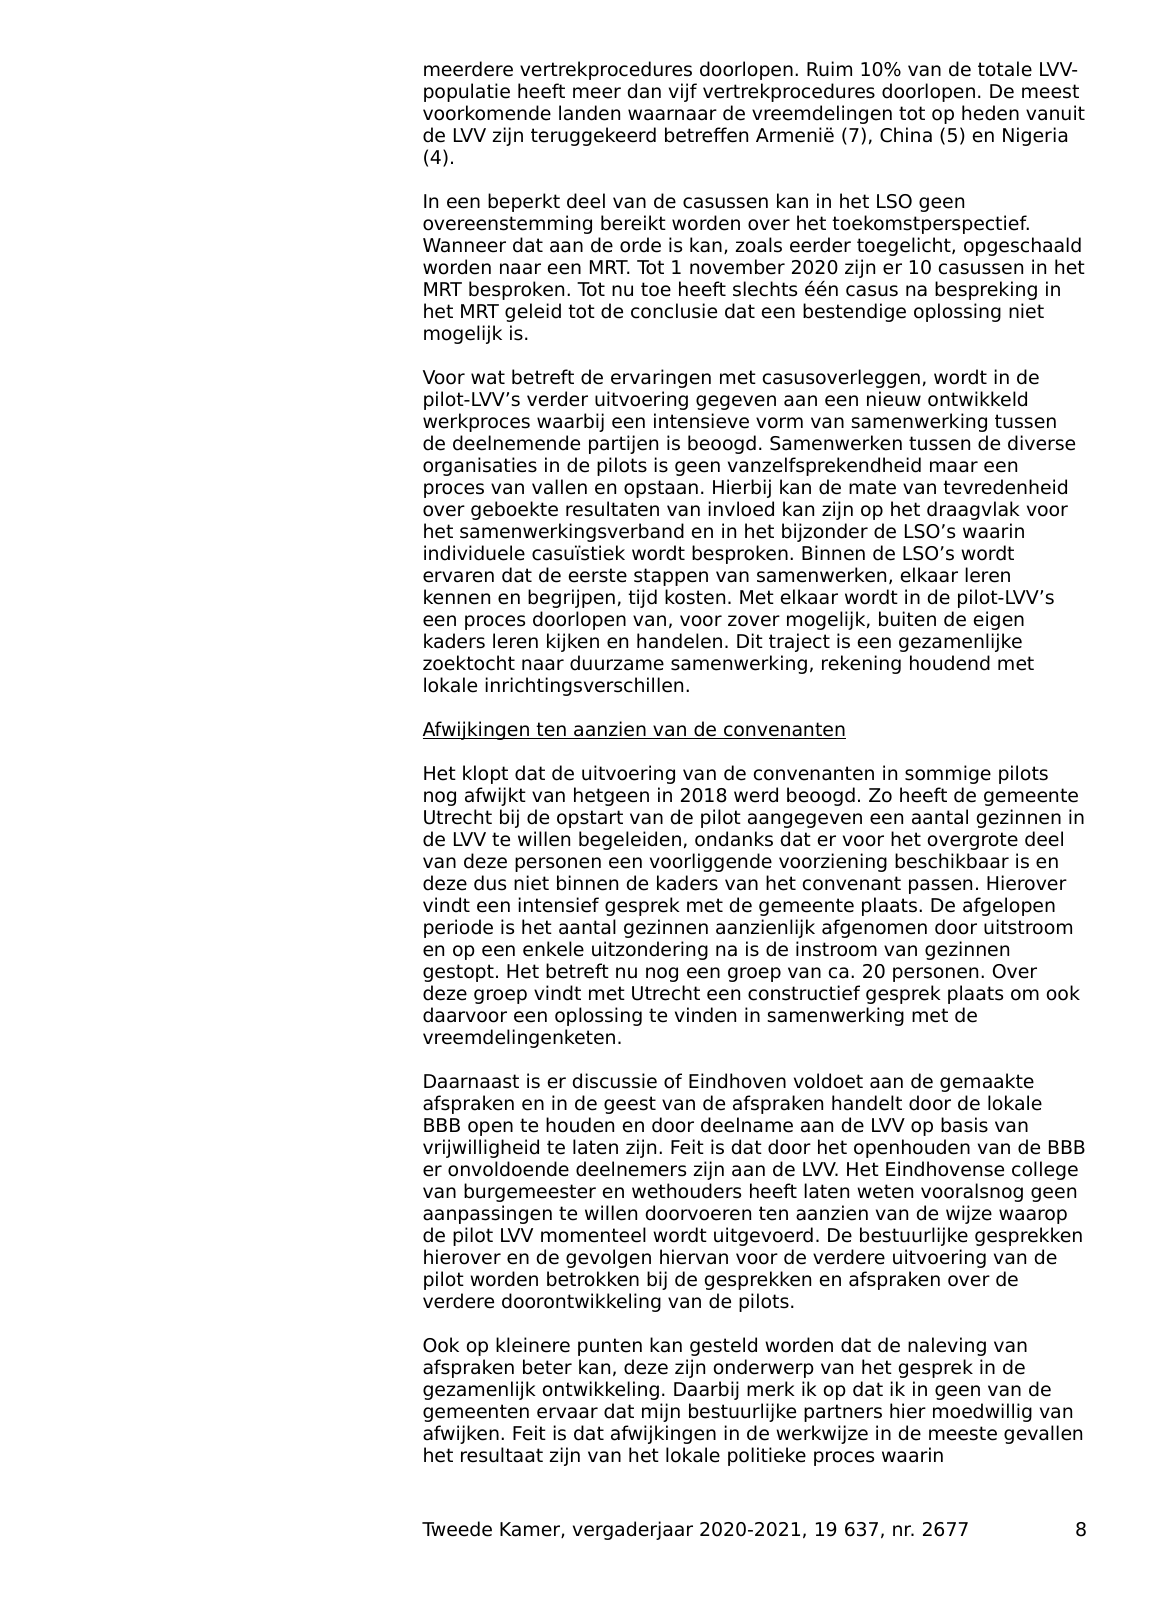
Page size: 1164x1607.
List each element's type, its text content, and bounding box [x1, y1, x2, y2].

text Daarnaast is er discussie of Eindhoven voldoet aan de gemaakte afspraken en in de geest van de afspraken handelt door de lokale BBB open te houden en door deelname aan de LVV op basis van vrijwilligheid te laten zijn. Feit is dat door het openhouden van de BBB er onvoldoende deelnemers zijn aan de LVV. Het Eindhovense college van burgemeester en wethouders heeft laten weten vooralsnog geen aanpassingen te willen doorvoeren ten aanzien van de wijze waarop de pilot LVV momenteel wordt uitgevoerd. De bestuurlijke gesprekken hierover en de gevolgen hiervan voor de verdere uitvoering van de pilot worden betrokken bij de gesprekken en afspraken over de verdere doorontwikkeling van de pilots. [422, 1071, 1087, 1313]
text In een beperkt deel van de casussen kan in het LSO geen overeenstemming bereikt worden over het toekomstperspectief. Wanneer dat aan de orde is kan, zoals eerder toegelicht, opgeschaald worden naar een MRT. Tot 1 november 2020 zijn er 10 casussen in het MRT besproken. Tot nu toe heeft slechts één casus na bespreking in het MRT geleid tot de conclusie dat een bestendige oplossing niet mogelijk is. [422, 191, 1087, 345]
text meerdere vertrekprocedures doorlopen. Ruim 10% van de totale LVV-populatie heeft meer dan vijf vertrekprocedures doorlopen. De meest voorkomende landen waarnaar de vreemdelingen tot op heden vanuit de LVV zijn teruggekeerd betreffen Armenië (7), China (5) en Nigeria (4). [422, 59, 1087, 169]
text Het klopt dat de uitvoering van de convenanten in sommige pilots nog afwijkt van hetgeen in 2018 werd beoogd. Zo heeft de gemeente Utrecht bij de opstart van de pilot aangegeven een aantal gezinnen in de LVV te willen begeleiden, ondanks dat er voor het overgrote deel van deze personen een voorliggende voorziening beschikbaar is en deze dus niet binnen de kaders van het convenant passen. Hierover vindt een intensief gesprek met de gemeente plaats. De afgelopen periode is het aantal gezinnen aanzienlijk afgenomen door uitstroom en op een enkele uitzondering na is de instroom van gezinnen gestopt. Het betreft nu nog een groep van ca. 20 personen. Over deze groep vindt met Utrecht een constructief gesprek plaats om ook daarvoor een oplossing te vinden in samenwerking met de vreemdelingenketen. [422, 763, 1087, 1049]
subtitle Afwijkingen ten aanzien van de convenanten [422, 719, 1087, 741]
text Voor wat betreft de ervaringen met casusoverleggen, wordt in de pilot-LVV’s verder uitvoering gegeven aan een nieuw ontwikkeld werkproces waarbij een intensieve vorm van samenwerking tussen de deelnemende partijen is beoogd. Samenwerken tussen de diverse organisaties in de pilots is geen vanzelfsprekendheid maar een proces van vallen en opstaan. Hierbij kan de mate van tevredenheid over geboekte resultaten van invloed kan zijn op het draagvlak voor het samenwerkingsverband en in het bijzonder de LSO’s waarin individuele casuïstiek wordt besproken. Binnen de LSO’s wordt ervaren dat de eerste stappen van samenwerken, elkaar leren kennen en begrijpen, tijd kosten. Met elkaar wordt in de pilot-LVV’s een proces doorlopen van, voor zover mogelijk, buiten de eigen kaders leren kijken en handelen. Dit traject is een gezamenlijke zoektocht naar duurzame samenwerking, rekening houdend met lokale inrichtingsverschillen. [422, 367, 1087, 697]
text Ook op kleinere punten kan gesteld worden dat de naleving van afspraken beter kan, deze zijn onderwerp van het gesprek in de gezamenlijk ontwikkeling. Daarbij merk ik op dat ik in geen van de gemeenten ervaar dat mijn bestuurlijke partners hier moedwillig van afwijken. Feit is dat afwijkingen in de werkwijze in de meeste gevallen het resultaat zijn van het lokale politieke proces waarin [422, 1335, 1087, 1467]
